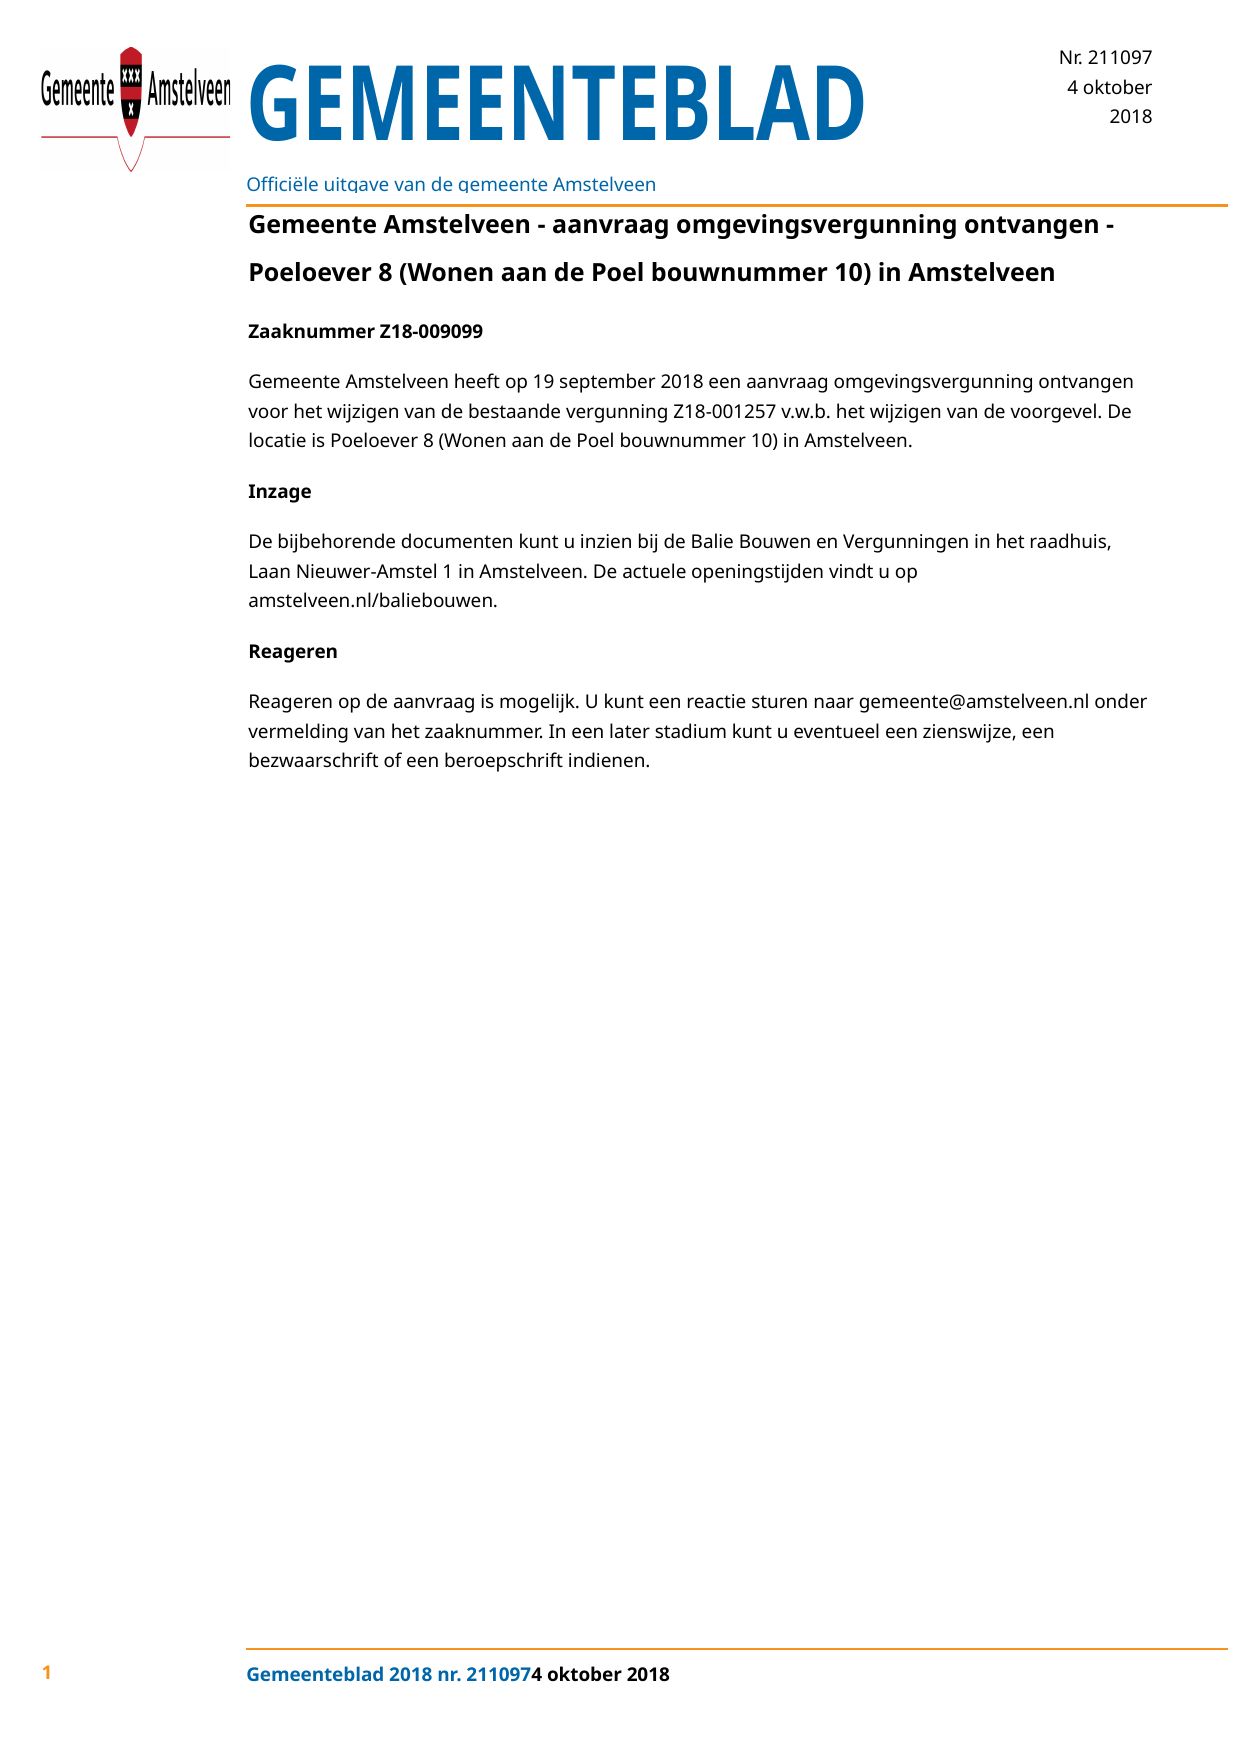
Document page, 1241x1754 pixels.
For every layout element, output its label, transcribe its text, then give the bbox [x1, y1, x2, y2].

text De bijbehorende documenten kunt u inzien bij de Balie Bouwen en Vergunningen in het raadhuis, Laan Nieuwer-Amstel 1 in Amstelveen. De actuele openingstijden vindt u op amstelveen.nl/baliebouwen. [248, 528, 1152, 613]
picture [41, 47, 231, 172]
text Reageren op de aanvraag is mogelijk. U kunt een reactie sturen naar gemeente@amstelveen.nl onder vermelding van het zaaknummer. In een later stadium kunt u eventueel een zienswijze, een bezwaarschrift of een beroepschrift indienen. [248, 688, 1152, 773]
text Gemeente Amstelveen - aanvraag omgevingsvergunning ontvangen - Poeloever 8 (Wonen aan de Poel bouwnummer 10) in Amstelveen [248, 207, 1152, 288]
text Inzage [248, 478, 1152, 504]
text Zaaknummer Z18-009099 [248, 318, 1152, 344]
text Gemeente Amstelveen heeft op 19 september 2018 een aanvraag omgevingsvergunning ontvangen voor het wijzigen van de bestaande vergunning Z18-001257 v.w.b. het wijzigen van de voorgevel. De locatie is Poeloever 8 (Wonen aan de Poel bouwnummer 10) in Amstelveen. [248, 368, 1152, 453]
text Reageren [248, 638, 1152, 664]
